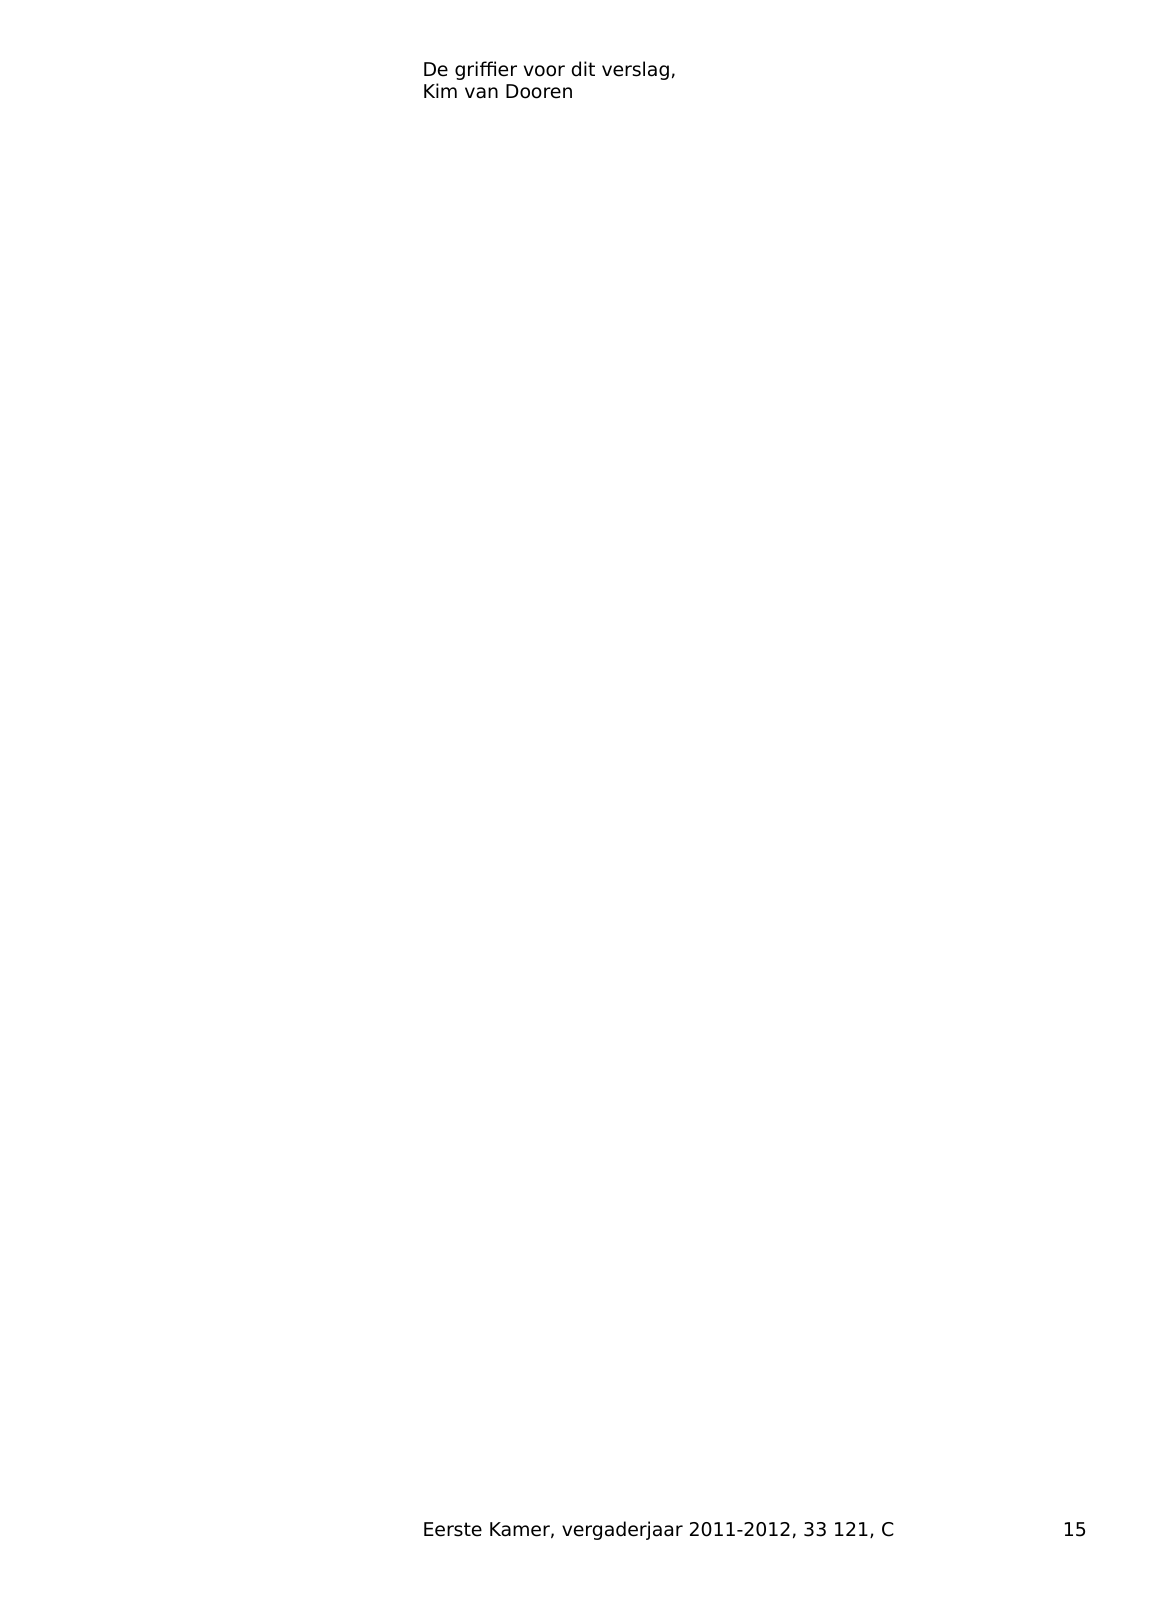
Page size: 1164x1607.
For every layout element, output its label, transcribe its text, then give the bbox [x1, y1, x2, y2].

text De griffier voor dit verslag, Kim van Dooren [422, 59, 1087, 103]
